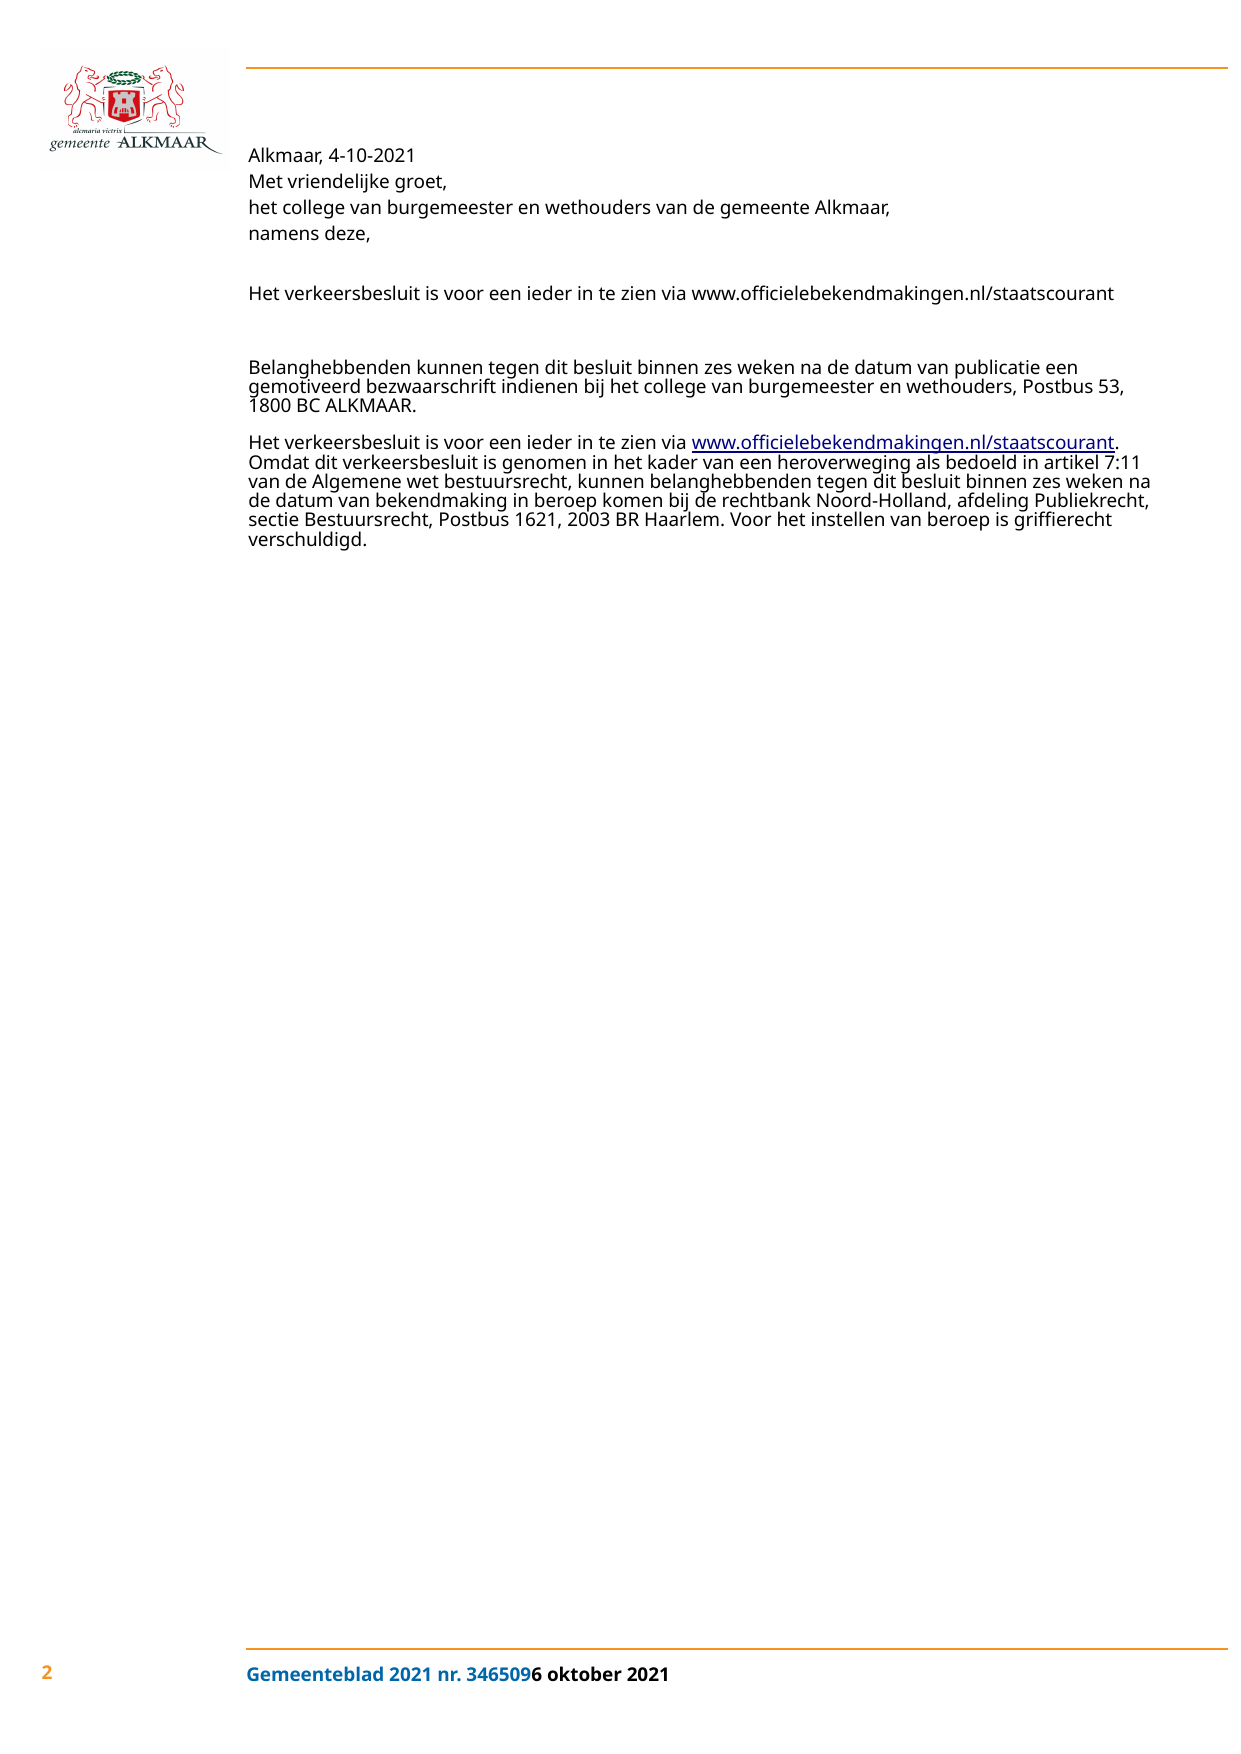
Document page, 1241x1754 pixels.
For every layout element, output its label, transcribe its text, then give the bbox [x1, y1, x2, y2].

text Belanghebbenden kunnen tegen dit besluit binnen zes weken na de datum van publicatie een gemotiveerd bezwaarschrift indienen bij het college van burgemeester en wethouders, Postbus 53, 1800 BC ALKMAAR. [248, 359, 1152, 417]
text Alkmaar, 4-10-2021 [248, 143, 1152, 168]
text namens deze, [248, 220, 1152, 246]
text het college van burgemeester en wethouders van de gemeente Alkmaar, [248, 194, 1152, 220]
text Het verkeersbesluit is voor een ieder in te zien via www.officielebekendmakingen.nl/staatscourant [248, 285, 1152, 304]
picture [41, 47, 231, 172]
text Met vriendelijke groet, [248, 168, 1152, 194]
text Het verkeersbesluit is voor een ieder in te zien via www.officielebekendmakingen.nl/staatscourant. Omdat dit verkeersbesluit is genomen in het kader van een heroverweging als bedoeld in artikel 7:11 van de Algemene wet bestuursrecht, kunnen belanghebbenden tegen dit besluit binnen zes weken na de datum van bekendmaking in beroep komen bij de rechtbank Noord-Holland, afdeling Publiekrecht, sectie Bestuursrecht, Postbus 1621, 2003 BR Haarlem. Voor het instellen van beroep is griffierecht verschuldigd. [248, 434, 1152, 550]
